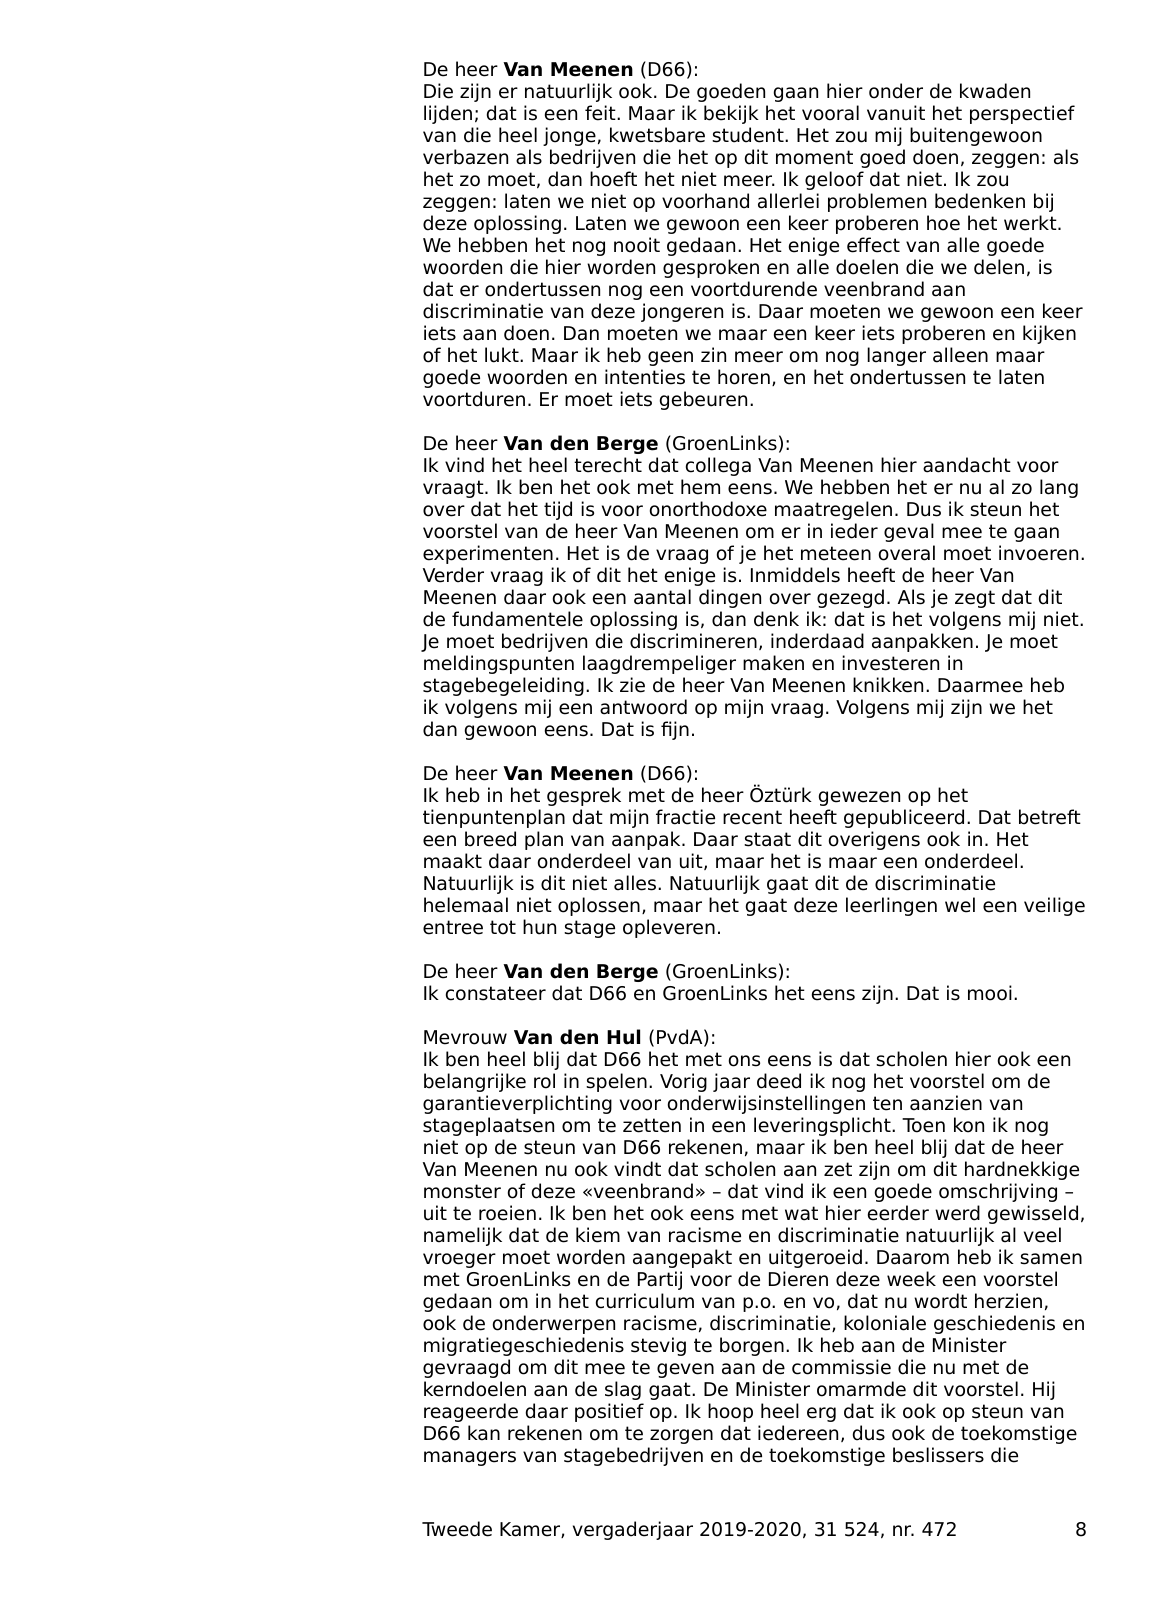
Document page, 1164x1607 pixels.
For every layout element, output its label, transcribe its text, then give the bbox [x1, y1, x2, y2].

text Ik ben heel blij dat D66 het met ons eens is dat scholen hier ook een belangrijke rol in spelen. Vorig jaar deed ik nog het voorstel om de garantieverplichting voor onderwijsinstellingen ten aanzien van stageplaatsen om te zetten in een leveringsplicht. Toen kon ik nog niet op de steun van D66 rekenen, maar ik ben heel blij dat de heer Van Meenen nu ook vindt dat scholen aan zet zijn om dit hardnekkige monster of deze «veenbrand» – dat vind ik een goede omschrijving – uit te roeien. Ik ben het ook eens met wat hier eerder werd gewisseld, namelijk dat de kiem van racisme en discriminatie natuurlijk al veel vroeger moet worden aangepakt en uitgeroeid. Daarom heb ik samen met GroenLinks en de Partij voor de Dieren deze week een voorstel gedaan om in het curriculum van p.o. en vo, dat nu wordt herzien, ook de onderwerpen racisme, discriminatie, koloniale geschiedenis en migratiegeschiedenis stevig te borgen. Ik heb aan de Minister gevraagd om dit mee te geven aan de commissie die nu met de kerndoelen aan de slag gaat. De Minister omarmde dit voorstel. Hij reageerde daar positief op. Ik hoop heel erg dat ik ook op steun van D66 kan rekenen om te zorgen dat iedereen, dus ook de toekomstige managers van stagebedrijven en de toekomstige beslissers die [422, 1049, 1087, 1467]
text Ik constateer dat D66 en GroenLinks het eens zijn. Dat is mooi. [422, 983, 1087, 1005]
text De heer Van Meenen (D66): [422, 763, 1087, 785]
text De heer Van den Berge (GroenLinks): [422, 433, 1087, 455]
text De heer Van den Berge (GroenLinks): [422, 961, 1087, 983]
text Mevrouw Van den Hul (PvdA): [422, 1027, 1087, 1049]
text De heer Van Meenen (D66): [422, 59, 1087, 81]
text Ik heb in het gesprek met de heer Öztürk gewezen op het tienpuntenplan dat mijn fractie recent heeft gepubliceerd. Dat betreft een breed plan van aanpak. Daar staat dit overigens ook in. Het maakt daar onderdeel van uit, maar het is maar een onderdeel. Natuurlijk is dit niet alles. Natuurlijk gaat dit de discriminatie helemaal niet oplossen, maar het gaat deze leerlingen wel een veilige entree tot hun stage opleveren. [422, 785, 1087, 939]
text Ik vind het heel terecht dat collega Van Meenen hier aandacht voor vraagt. Ik ben het ook met hem eens. We hebben het er nu al zo lang over dat het tijd is voor onorthodoxe maatregelen. Dus ik steun het voorstel van de heer Van Meenen om er in ieder geval mee te gaan experimenten. Het is de vraag of je het meteen overal moet invoeren. Verder vraag ik of dit het enige is. Inmiddels heeft de heer Van Meenen daar ook een aantal dingen over gezegd. Als je zegt dat dit de fundamentele oplossing is, dan denk ik: dat is het volgens mij niet. Je moet bedrijven die discrimineren, inderdaad aanpakken. Je moet meldingspunten laagdrempeliger maken en investeren in stagebegeleiding. Ik zie de heer Van Meenen knikken. Daarmee heb ik volgens mij een antwoord op mijn vraag. Volgens mij zijn we het dan gewoon eens. Dat is fijn. [422, 455, 1087, 741]
text Die zijn er natuurlijk ook. De goeden gaan hier onder de kwaden lijden; dat is een feit. Maar ik bekijk het vooral vanuit het perspectief van die heel jonge, kwetsbare student. Het zou mij buitengewoon verbazen als bedrijven die het op dit moment goed doen, zeggen: als het zo moet, dan hoeft het niet meer. Ik geloof dat niet. Ik zou zeggen: laten we niet op voorhand allerlei problemen bedenken bij deze oplossing. Laten we gewoon een keer proberen hoe het werkt. We hebben het nog nooit gedaan. Het enige effect van alle goede woorden die hier worden gesproken en alle doelen die we delen, is dat er ondertussen nog een voortdurende veenbrand aan discriminatie van deze jongeren is. Daar moeten we gewoon een keer iets aan doen. Dan moeten we maar een keer iets proberen en kijken of het lukt. Maar ik heb geen zin meer om nog langer alleen maar goede woorden en intenties te horen, en het ondertussen te laten voortduren. Er moet iets gebeuren. [422, 81, 1087, 411]
